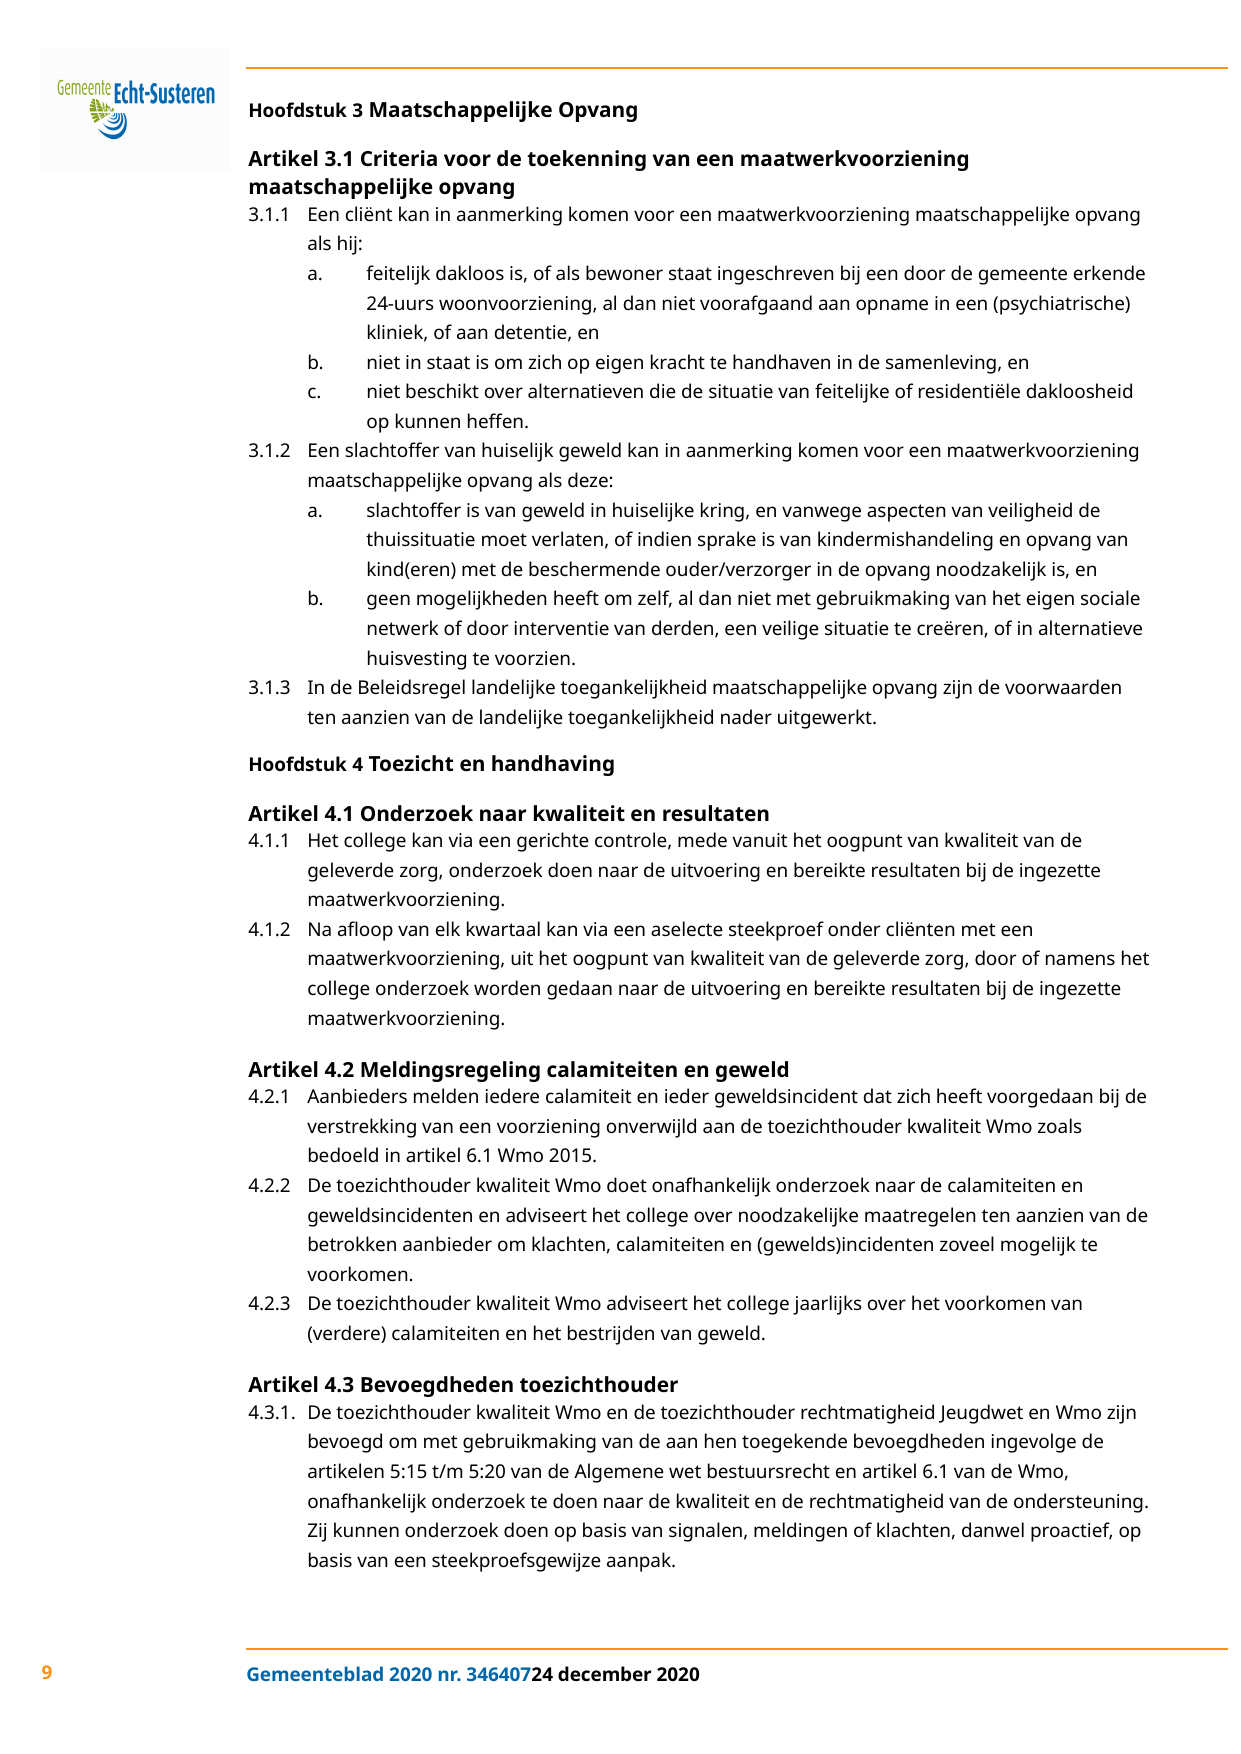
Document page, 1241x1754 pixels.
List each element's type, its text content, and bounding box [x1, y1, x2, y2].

picture [41, 47, 231, 172]
list geen mogelijkheden heeft om zelf, al dan niet met gebruikmaking van het eigen sociale netwerk of door interventie van derden, een veilige situatie te creëren, of in alternatieve huisvesting te voorzien. [307, 586, 1152, 670]
text Hoofdstuk 3 Maatschappelijke Opvang [248, 95, 1152, 123]
list De toezichthouder kwaliteit Wmo doet onafhankelijk onderzoek naar de calamiteiten en geweldsincidenten en adviseert het college over noodzakelijke maatregelen ten aanzien van de betrokken aanbieder om klachten, calamiteiten en (gewelds)incidenten zoveel mogelijk te voorkomen. [248, 1172, 1152, 1287]
list niet in staat is om zich op eigen kracht te handhaven in de samenleving, en [307, 349, 1152, 374]
text Hoofdstuk 4 Toezicht en handhaving [248, 749, 1152, 778]
list Een cliënt kan in aanmerking komen voor een maatwerkvoorziening maatschappelijke opvang als hij: [248, 201, 1152, 256]
text Artikel 4.2 Meldingsregeling calamiteiten en geweld [248, 1055, 1152, 1083]
list feitelijk dakloos is, of als bewoner staat ingeschreven bij een door de gemeente erkende 24-uurs woonvoorziening, al dan niet voorafgaand aan opname in een (psychiatrische) kliniek, of aan detentie, en [307, 260, 1152, 345]
list Na afloop van elk kwartaal kan via een aselecte steekproef onder cliënten met een maatwerkvoorziening, uit het oogpunt van kwaliteit van de geleverde zorg, door of namens het college onderzoek worden gedaan naar de uitvoering en bereikte resultaten bij de ingezette maatwerkvoorziening. [248, 916, 1152, 1030]
list Aanbieders melden iedere calamiteit en ieder geweldsincident dat zich heeft voorgedaan bij de verstrekking van een voorziening onverwijld aan de toezichthouder kwaliteit Wmo zoals bedoeld in artikel 6.1 Wmo 2015. [248, 1083, 1152, 1168]
list Het college kan via een gerichte controle, mede vanuit het oogpunt van kwaliteit van de geleverde zorg, onderzoek doen naar de uitvoering en bereikte resultaten bij de ingezette maatwerkvoorziening. [248, 827, 1152, 912]
list niet beschikt over alternatieven die de situatie van feitelijke of residentiële dakloosheid op kunnen heffen. [307, 378, 1152, 434]
list In de Beleidsregel landelijke toegankelijkheid maatschappelijke opvang zijn de voorwaarden ten aanzien van de landelijke toegankelijkheid nader uitgewerkt. [248, 674, 1152, 729]
list slachtoffer is van geweld in huiselijke kring, en vanwege aspecten van veiligheid de thuissituatie moet verlaten, of indien sprake is van kindermishandeling en opvang van kind(eren) met de beschermende ouder/verzorger in de opvang noodzakelijk is, en [307, 497, 1152, 582]
list De toezichthouder kwaliteit Wmo adviseert het college jaarlijks over het voorkomen van (verdere) calamiteiten en het bestrijden van geweld. [248, 1291, 1152, 1346]
text Artikel 4.1 Onderzoek naar kwaliteit en resultaten [248, 799, 1152, 827]
text Artikel 3.1 Criteria voor de toekenning van een maatwerkvoorziening maatschappelijke opvang [248, 144, 1152, 201]
list De toezichthouder kwaliteit Wmo en de toezichthouder rechtmatigheid Jeugdwet en Wmo zijn bevoegd om met gebruikmaking van de aan hen toegekende bevoegdheden ingevolge de artikelen 5:15 t/m 5:20 van de Algemene wet bestuursrecht en artikel 6.1 van de Wmo, onafhankelijk onderzoek te doen naar de kwaliteit en de rechtmatigheid van de ondersteuning. Zij kunnen onderzoek doen op basis van signalen, meldingen of klachten, danwel proactief, op basis van een steekproefsgewijze aanpak. [248, 1399, 1152, 1573]
text Artikel 4.3 Bevoegdheden toezichthouder [248, 1371, 1152, 1399]
list Een slachtoffer van huiselijk geweld kan in aanmerking komen voor een maatwerkvoorziening maatschappelijke opvang als deze: [248, 438, 1152, 493]
